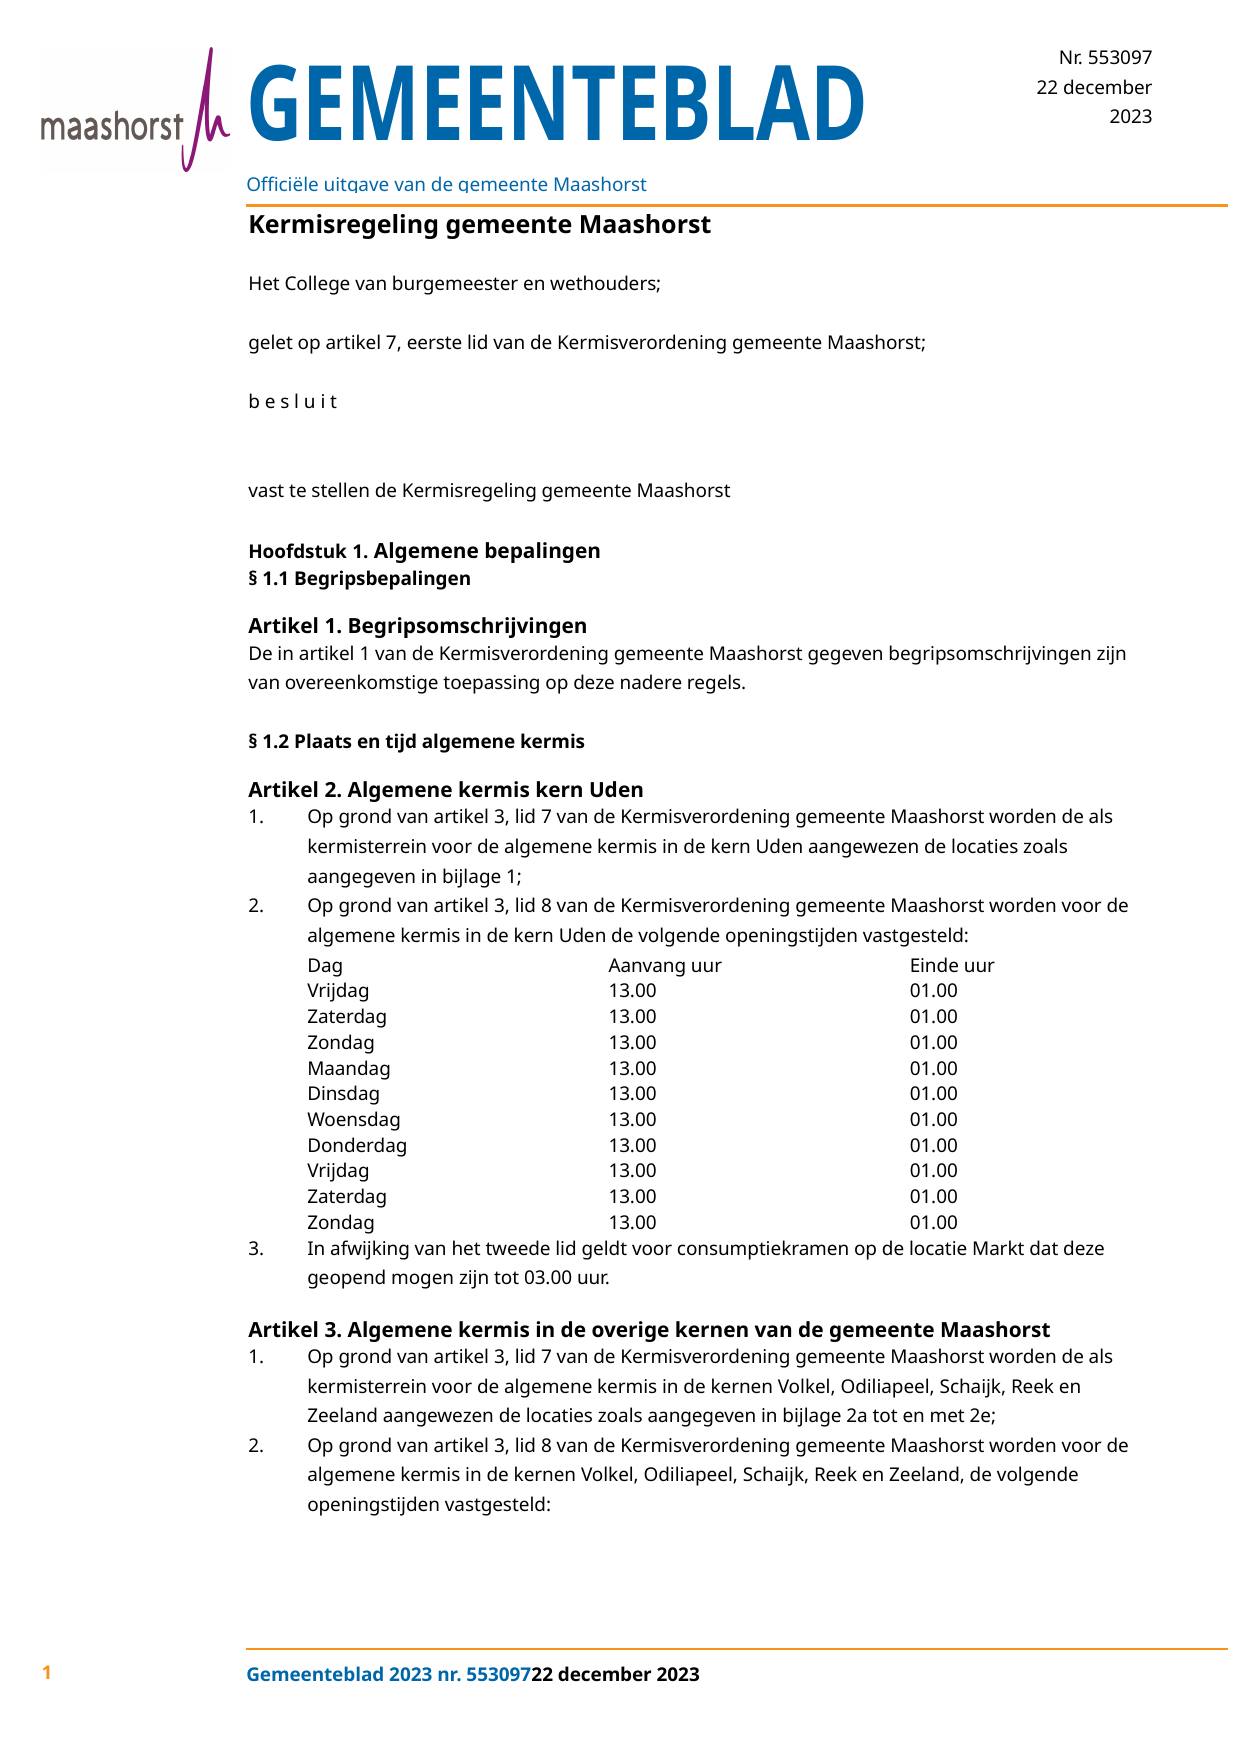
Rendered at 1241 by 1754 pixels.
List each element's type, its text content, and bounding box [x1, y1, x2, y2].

table_cell 13.00 [608, 1183, 909, 1209]
text § 1.2 Plaats en tijd algemene kermis [248, 729, 1152, 754]
text Het College van burgemeester en wethouders; [248, 270, 1152, 296]
table_header Einde uur [910, 952, 1211, 977]
table_cell 13.00 [608, 1158, 909, 1183]
table_cell 13.00 [608, 1209, 909, 1235]
table_cell Donderdag [307, 1132, 608, 1158]
picture [41, 47, 231, 172]
text b e s l u i t [248, 389, 1152, 414]
table_cell Vrijdag [307, 978, 608, 1003]
table_cell 13.00 [608, 1029, 909, 1055]
table_cell 01.00 [910, 1106, 1211, 1132]
table_cell Zondag [307, 1029, 608, 1055]
text Artikel 3. Algemene kermis in de overige kernen van de gemeente Maashorst [248, 1315, 1152, 1343]
table_cell 13.00 [608, 1132, 909, 1158]
table_cell Dinsdag [307, 1080, 608, 1106]
list Op grond van artikel 3, lid 8 van de Kermisverordening gemeente Maashorst worden voor de algemene kermis in de kernen Volkel, Odiliapeel, Schaijk, Reek en Zeeland, de volgende openingstijden vastgesteld: [248, 1432, 1152, 1517]
table_cell 01.00 [910, 1003, 1211, 1029]
table_header Aanvang uur [608, 952, 909, 977]
table_cell Maandag [307, 1055, 608, 1080]
table_cell 01.00 [910, 1055, 1211, 1080]
table_cell 01.00 [910, 1183, 1211, 1209]
table_cell 01.00 [910, 1209, 1211, 1235]
list In afwijking van het tweede lid geldt voor consumptiekramen op de locatie Markt dat deze geopend mogen zijn tot 03.00 uur. [248, 1235, 1152, 1290]
text De in artikel 1 van de Kermisverordening gemeente Maashorst gegeven begripsomschrijvingen zijn van overeenkomstige toepassing op deze nadere regels. [248, 640, 1152, 695]
list Op grond van artikel 3, lid 7 van de Kermisverordening gemeente Maashorst worden de als kermisterrein voor de algemene kermis in de kernen Volkel, Odiliapeel, Schaijk, Reek en Zeeland aangewezen de locaties zoals aangegeven in bijlage 2a tot en met 2e; [248, 1343, 1152, 1428]
text gelet op artikel 7, eerste lid van de Kermisverordening gemeente Maashorst; [248, 329, 1152, 355]
text Kermisregeling gemeente Maashorst [248, 207, 1152, 241]
text vast te stellen de Kermisregeling gemeente Maashorst [248, 477, 1152, 503]
table_cell Vrijdag [307, 1158, 608, 1183]
table_header Dag [307, 952, 608, 977]
table_cell 01.00 [910, 978, 1211, 1003]
table_cell 13.00 [608, 1003, 909, 1029]
table_cell 01.00 [910, 1158, 1211, 1183]
table_cell 13.00 [608, 1055, 909, 1080]
table_cell Zaterdag [307, 1003, 608, 1029]
table_cell 13.00 [608, 1080, 909, 1106]
text Hoofdstuk 1. Algemene bepalingen [248, 537, 1152, 565]
table_cell Zaterdag [307, 1183, 608, 1209]
table_cell Woensdag [307, 1106, 608, 1132]
table_cell 01.00 [910, 1029, 1211, 1055]
list Op grond van artikel 3, lid 8 van de Kermisverordening gemeente Maashorst worden voor de algemene kermis in de kern Uden de volgende openingstijden vastgesteld: [248, 892, 1152, 948]
table_cell 01.00 [910, 1132, 1211, 1158]
table_cell 01.00 [910, 1080, 1211, 1106]
table_cell 13.00 [608, 1106, 909, 1132]
list Op grond van artikel 3, lid 7 van de Kermisverordening gemeente Maashorst worden de als kermisterrein voor de algemene kermis in de kern Uden aangewezen de locaties zoals aangegeven in bijlage 1; [248, 804, 1152, 889]
text § 1.1 Begripsbepalingen [248, 565, 1152, 591]
text Artikel 1. Begripsomschrijvingen [248, 612, 1152, 640]
table_cell 13.00 [608, 978, 909, 1003]
text Artikel 2. Algemene kermis kern Uden [248, 775, 1152, 804]
table_cell Zondag [307, 1209, 608, 1235]
